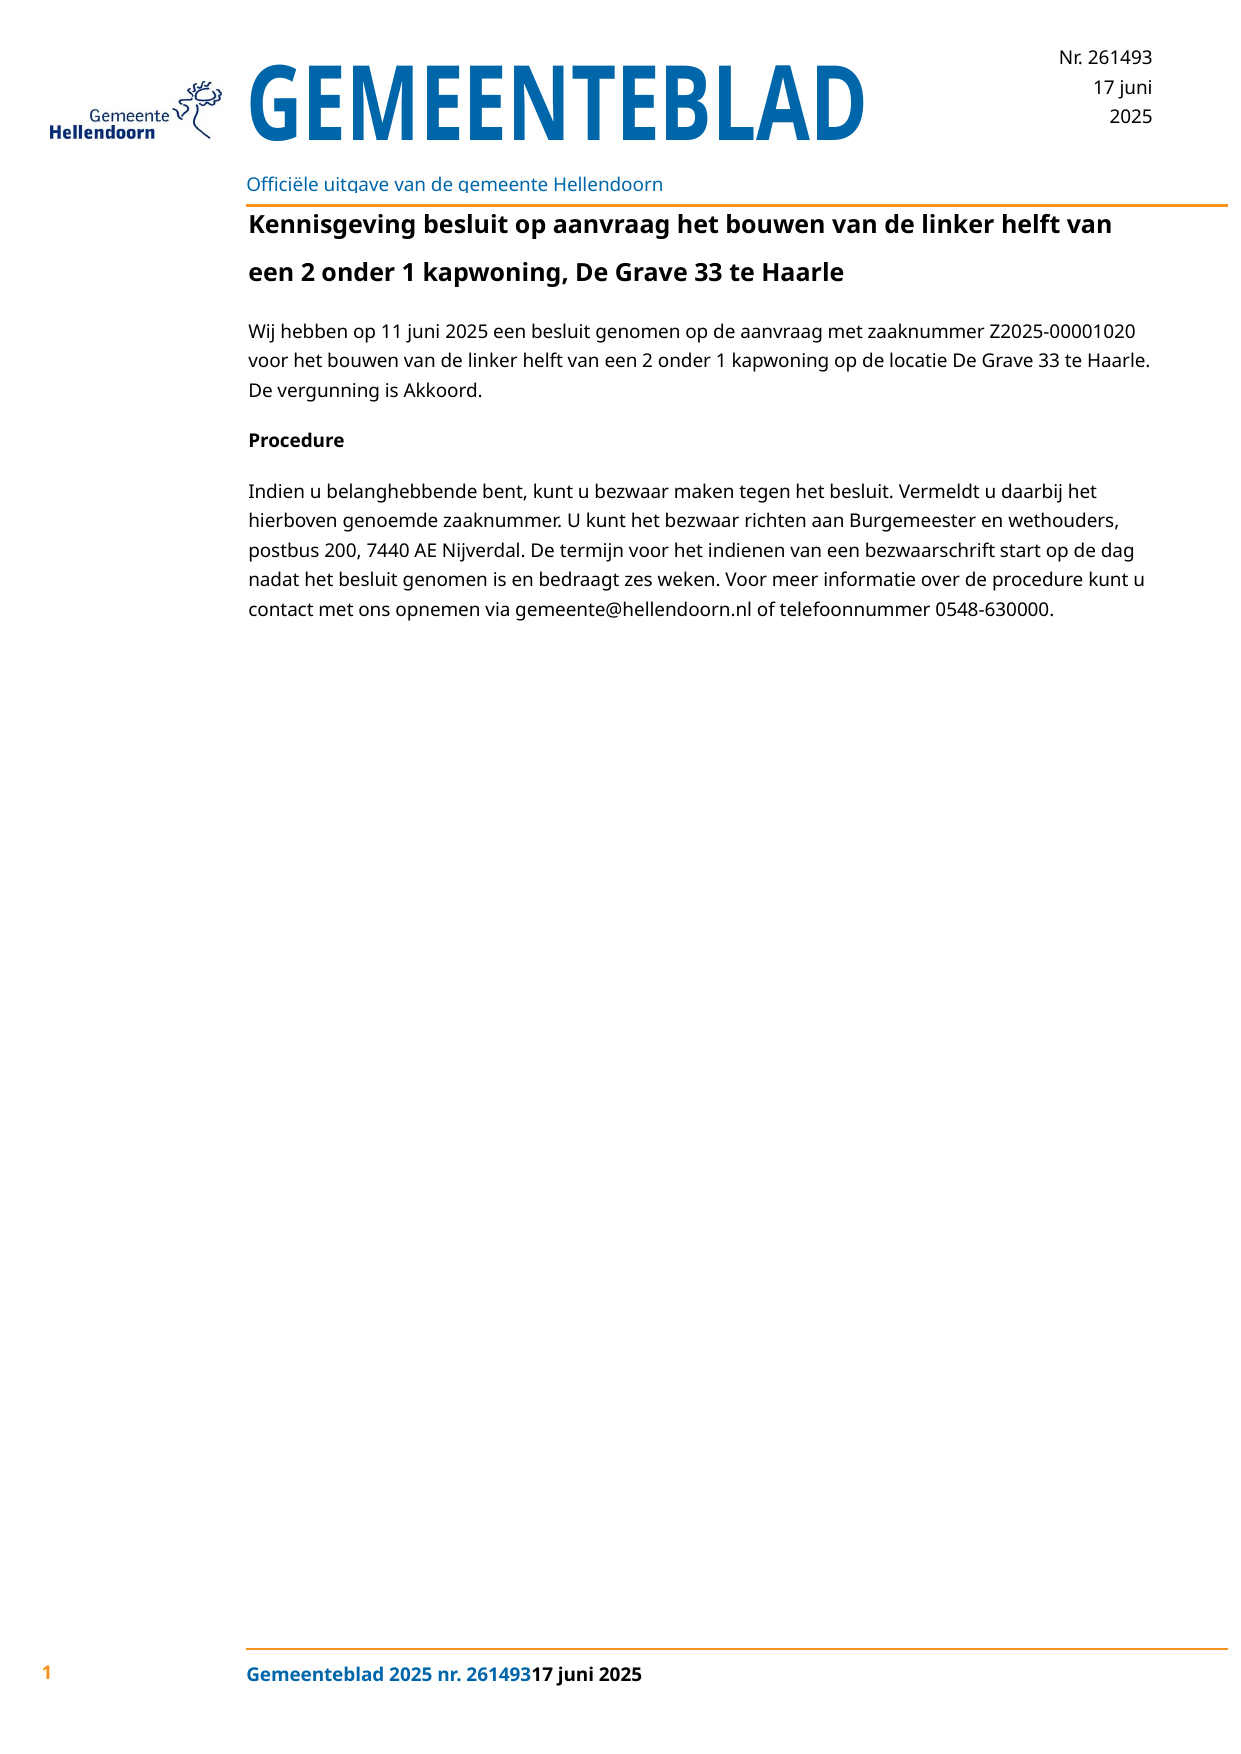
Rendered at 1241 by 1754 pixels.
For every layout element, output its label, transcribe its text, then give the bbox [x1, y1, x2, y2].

text Wij hebben op 11 juni 2025 een besluit genomen op de aanvraag met zaaknummer Z2025-00001020 voor het bouwen van de linker helft van een 2 onder 1 kapwoning op de locatie De Grave 33 te Haarle. De vergunning is Akkoord. [248, 318, 1152, 403]
text Procedure [248, 427, 1152, 453]
text Kennisgeving besluit op aanvraag het bouwen van de linker helft van een 2 onder 1 kapwoning, De Grave 33 te Haarle [248, 207, 1152, 288]
text Indien u belanghebbende bent, kunt u bezwaar maken tegen het besluit. Vermeldt u daarbij het hierboven genoemde zaaknummer. U kunt het bezwaar richten aan Burgemeester en wethouders, postbus 200, 7440 AE Nijverdal. De termijn voor het indienen van een bezwaarschrift start op de dag nadat het besluit genomen is en bedraagt zes weken. Voor meer informatie over de procedure kunt u contact met ons opnemen via gemeente@hellendoorn.nl of telefoonnummer 0548-630000. [248, 478, 1152, 622]
picture [41, 47, 231, 172]
